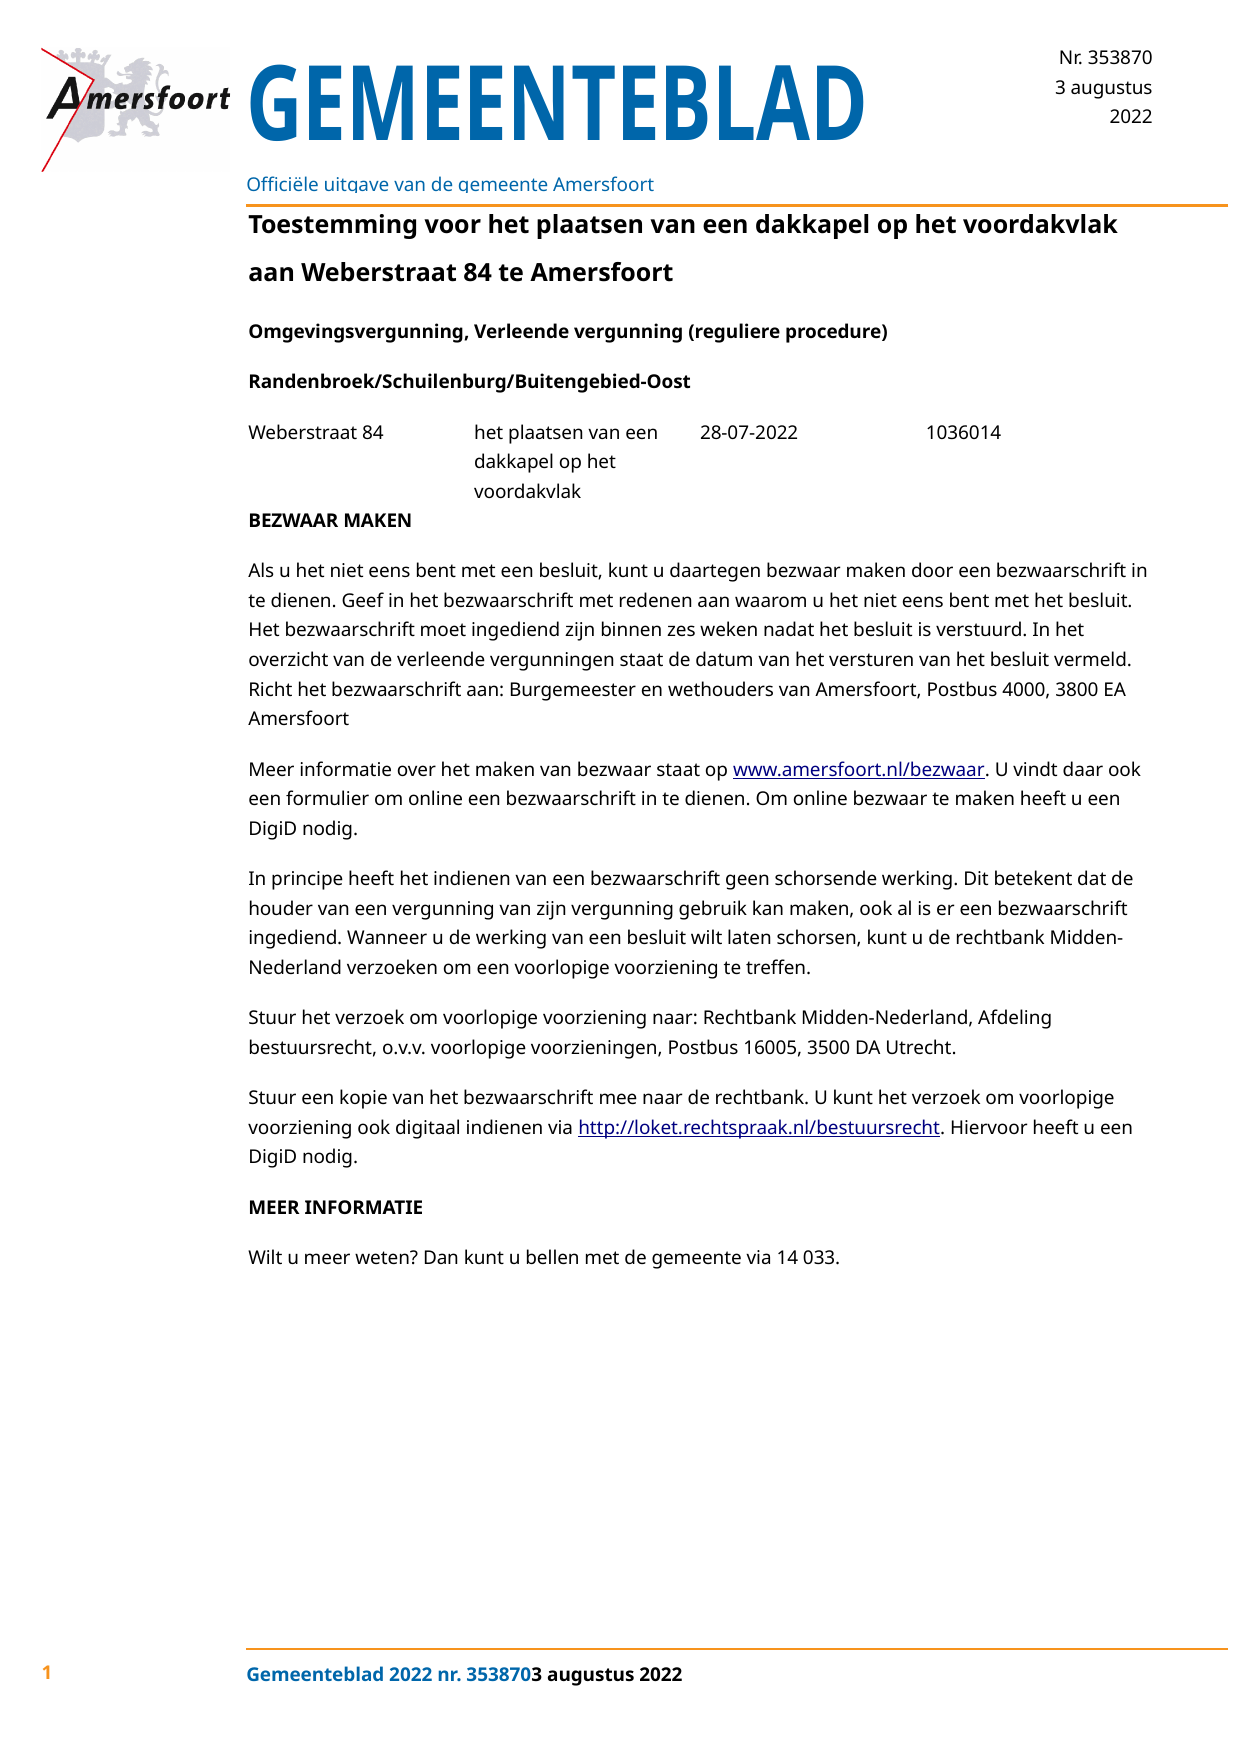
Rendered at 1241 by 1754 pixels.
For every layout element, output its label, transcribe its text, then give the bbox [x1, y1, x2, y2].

text Omgevingsvergunning, Verleende vergunning (reguliere procedure) [248, 318, 1152, 344]
table_header Weberstraat 84 [248, 419, 474, 504]
table_header 1036014 [926, 419, 1152, 504]
text Wilt u meer weten? Dan kunt u bellen met de gemeente via 14 033. [248, 1244, 1152, 1270]
text Meer informatie over het maken van bezwaar staat op www.amersfoort.nl/bezwaar. U vindt daar ook een formulier om online een bezwaarschrift in te dienen. Om online bezwaar te maken heeft u een DigiD nodig. [248, 756, 1152, 841]
text Als u het niet eens bent met een besluit, kunt u daartegen bezwaar maken door een bezwaarschrift in te dienen. Geef in het bezwaarschrift met redenen aan waarom u het niet eens bent met het besluit. Het bezwaarschrift moet ingediend zijn binnen zes weken nadat het besluit is verstuurd. In het overzicht van de verleende vergunningen staat de datum van het versturen van het besluit vermeld. Richt het bezwaarschrift aan: Burgemeester en wethouders van Amersfoort, Postbus 4000, 3800 EA Amersfoort [248, 557, 1152, 731]
table_header het plaatsen van een dakkapel op het voordakvlak [474, 419, 700, 504]
text Toestemming voor het plaatsen van een dakkapel op het voordakvlak aan Weberstraat 84 te Amersfoort [248, 207, 1152, 288]
text In principe heeft het indienen van een bezwaarschrift geen schorsende werking. Dit betekent dat de houder van een vergunning van zijn vergunning gebruik kan maken, ook al is er een bezwaarschrift ingediend. Wanneer u de werking van een besluit wilt laten schorsen, kunt u de rechtbank Midden-Nederland verzoeken om een voorlopige voorziening te treffen. [248, 865, 1152, 980]
table_header 28-07-2022 [700, 419, 926, 504]
text Stuur het verzoek om voorlopige voorziening naar: Rechtbank Midden-Nederland, Afdeling bestuursrecht, o.v.v. voorlopige voorzieningen, Postbus 16005, 3500 DA Utrecht. [248, 1004, 1152, 1060]
text BEZWAAR MAKEN [248, 507, 1152, 533]
picture [41, 47, 231, 172]
text Stuur een kopie van het bezwaarschrift mee naar de rechtbank. U kunt het verzoek om voorlopige voorziening ook digitaal indienen via http://loket.rechtspraak.nl/bestuursrecht. Hiervoor heeft u een DigiD nodig. [248, 1084, 1152, 1169]
text Randenbroek/Schuilenburg/Buitengebied-Oost [248, 368, 1152, 394]
text MEER INFORMATIE [248, 1194, 1152, 1220]
